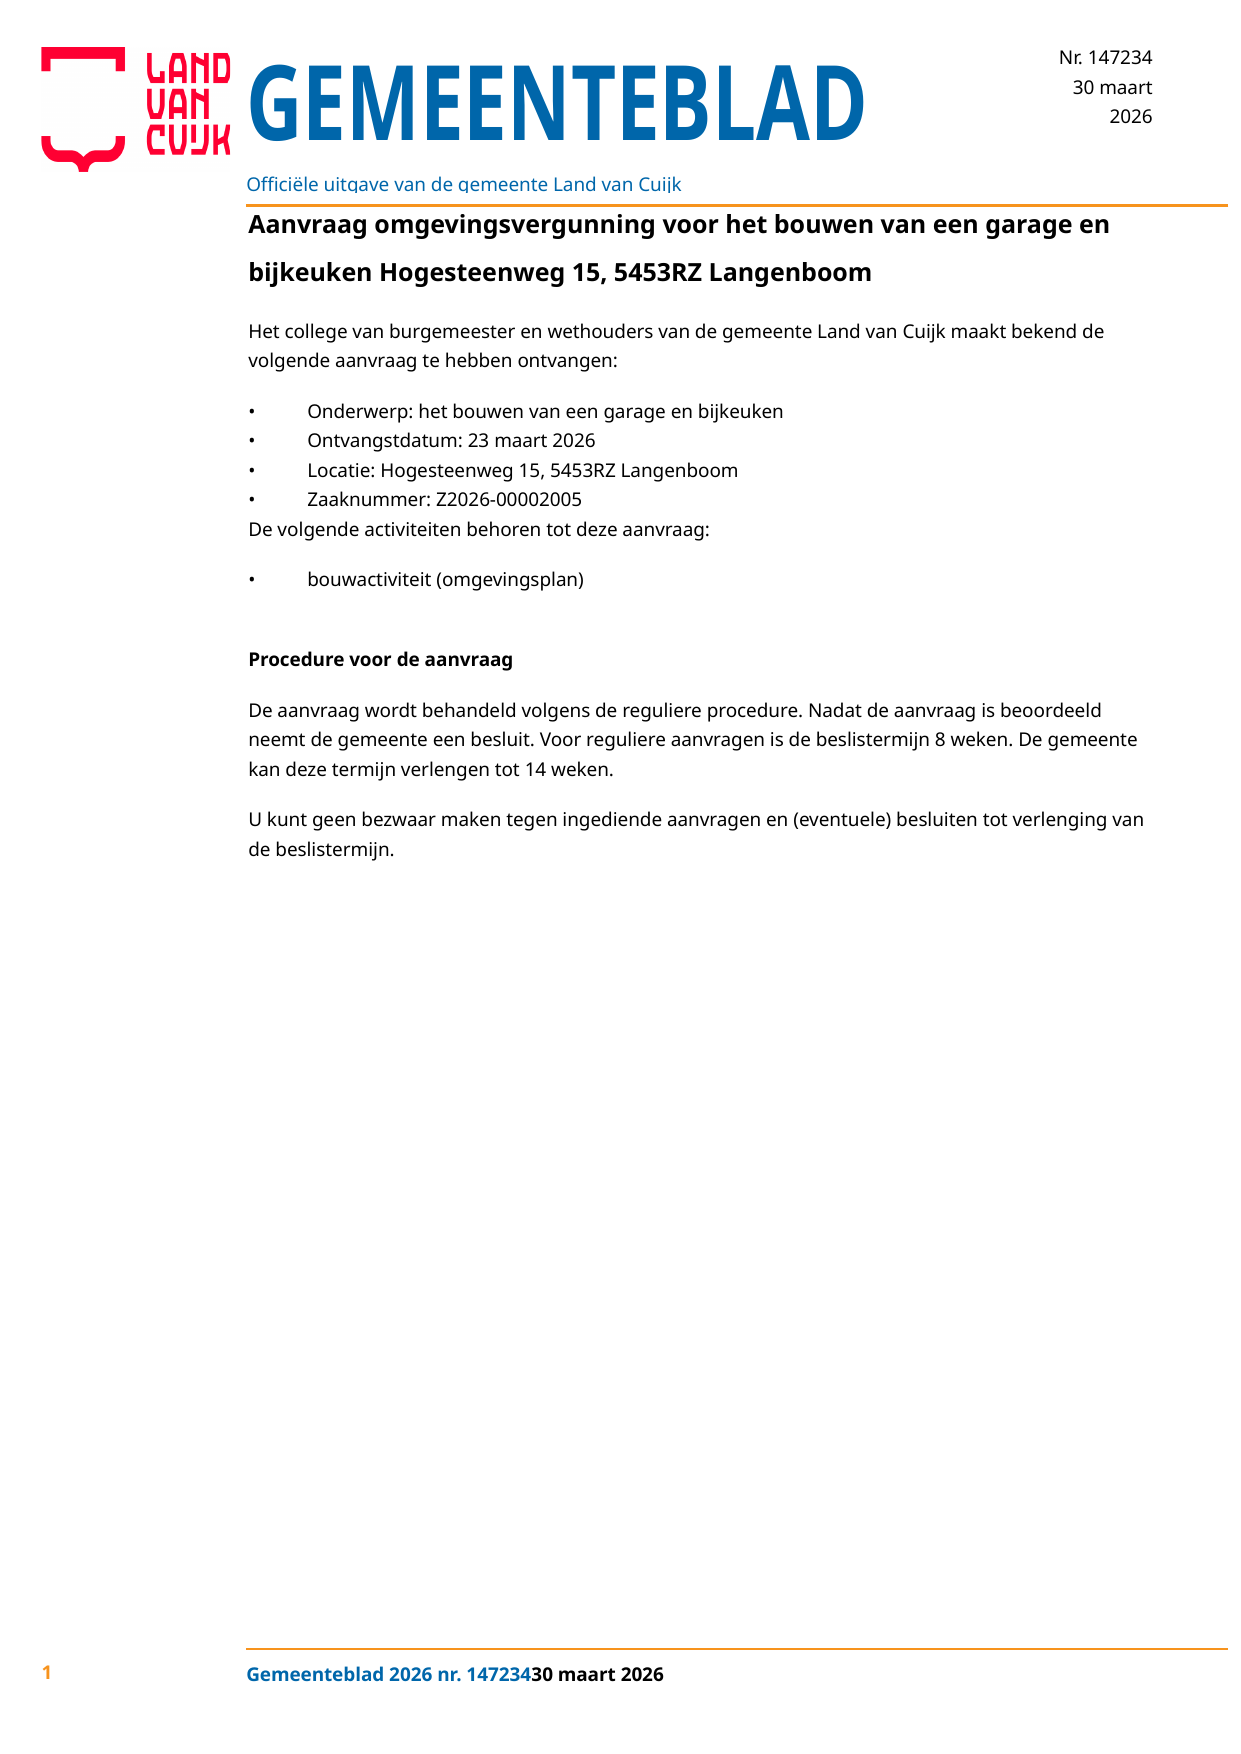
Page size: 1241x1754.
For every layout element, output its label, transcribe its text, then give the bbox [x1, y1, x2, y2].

text U kunt geen bezwaar maken tegen ingediende aanvragen en (eventuele) besluiten tot verlenging van de beslistermijn. [248, 807, 1152, 862]
text Het college van burgemeester en wethouders van de gemeente Land van Cuijk maakt bekend de volgende aanvraag te hebben ontvangen: [248, 318, 1152, 373]
list Ontvangstdatum: 23 maart 2026 [248, 427, 1152, 453]
text De aanvraag wordt behandeld volgens de reguliere procedure. Nadat de aanvraag is beoordeeld neemt de gemeente een besluit. Voor reguliere aanvragen is de beslistermijn 8 weken. De gemeente kan deze termijn verlengen tot 14 weken. [248, 697, 1152, 782]
text Aanvraag omgevingsvergunning voor het bouwen van een garage en bijkeuken Hogesteenweg 15, 5453RZ Langenboom [248, 207, 1152, 288]
list Zaaknummer: Z2026-00002005 [248, 487, 1152, 512]
picture [41, 47, 231, 172]
list Onderwerp: het bouwen van een garage en bijkeuken [248, 398, 1152, 424]
text Procedure voor de aanvraag [248, 647, 1152, 672]
text De volgende activiteiten behoren tot deze aanvraag: [248, 516, 1152, 542]
list Locatie: Hogesteenweg 15, 5453RZ Langenboom [248, 457, 1152, 483]
list bouwactiviteit (omgevingsplan) [248, 567, 1152, 592]
